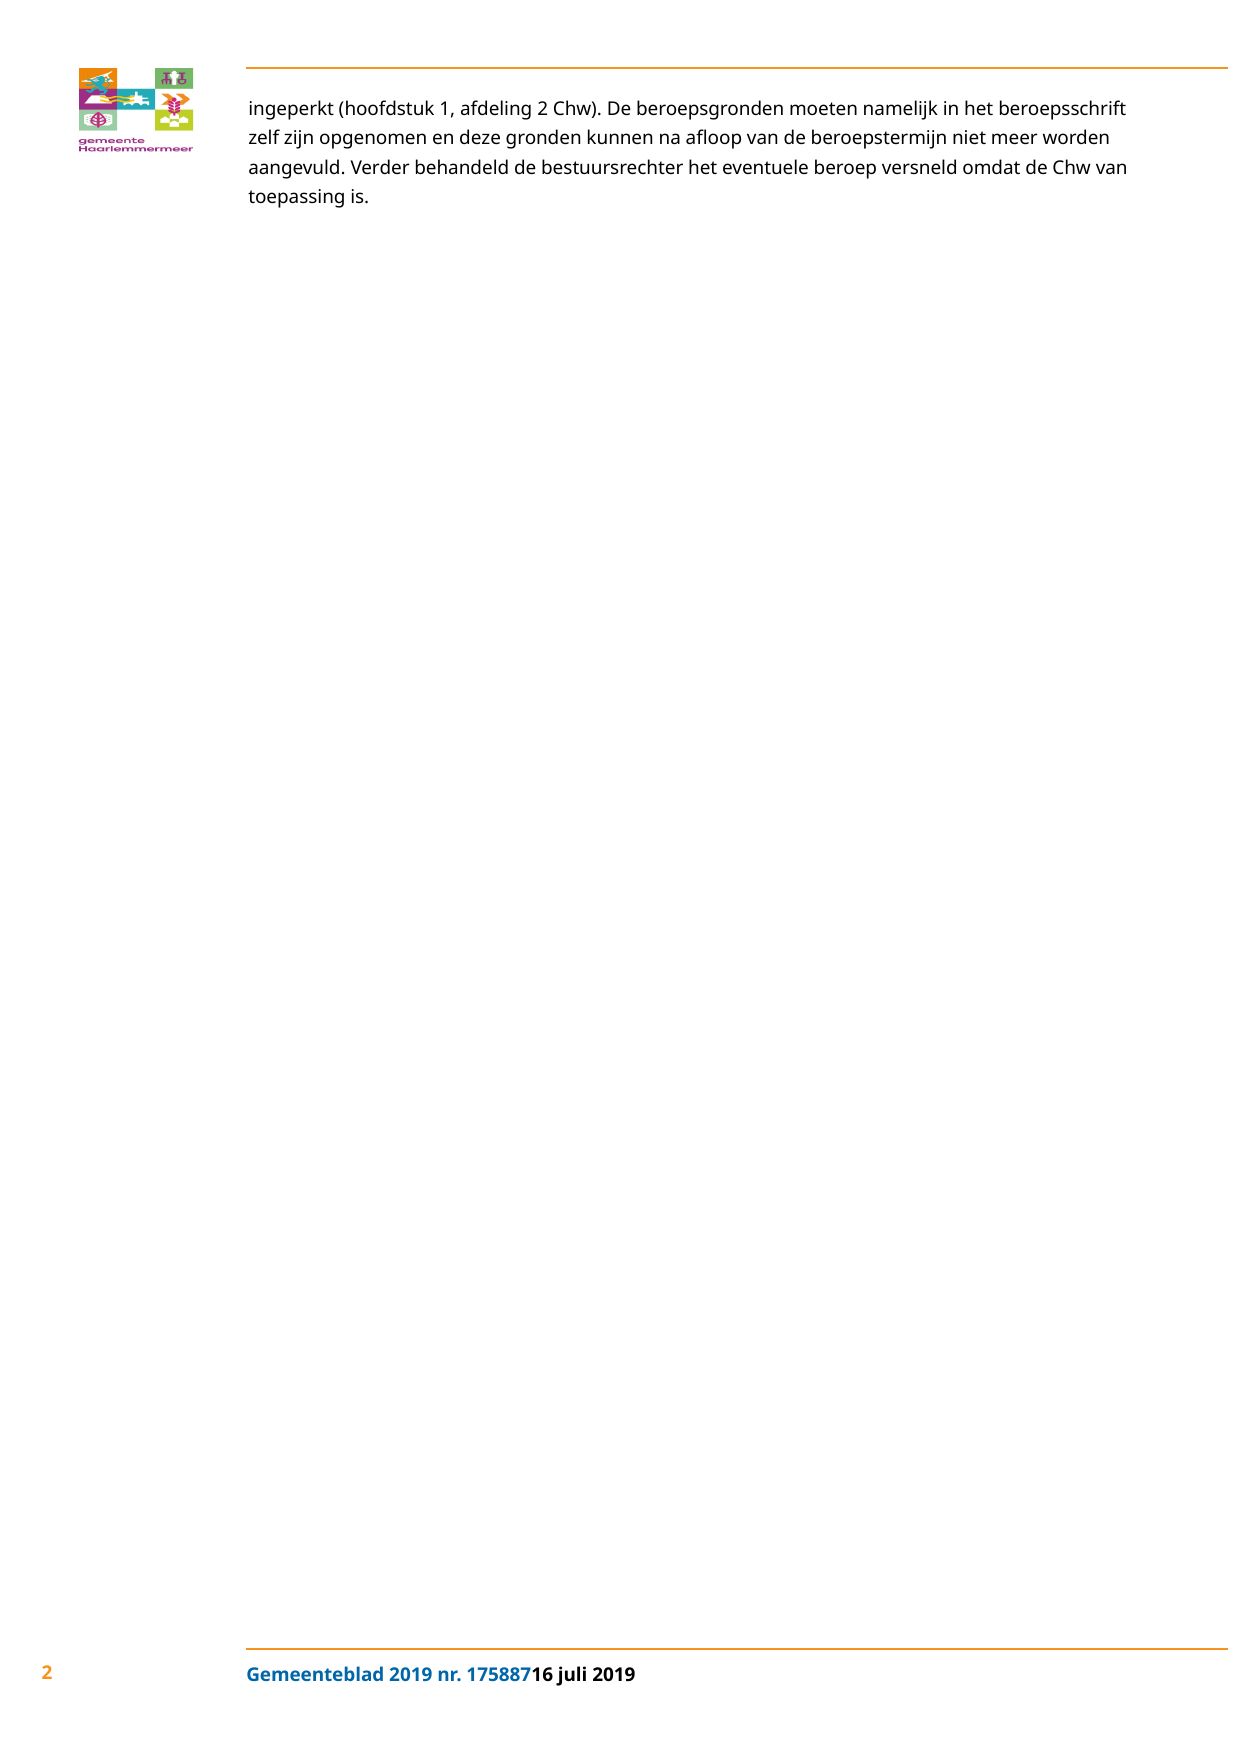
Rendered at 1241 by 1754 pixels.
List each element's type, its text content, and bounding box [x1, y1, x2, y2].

picture [41, 47, 231, 172]
text ingeperkt (hoofdstuk 1, afdeling 2 Chw). De beroepsgronden moeten namelijk in het beroepsschrift zelf zijn opgenomen en deze gronden kunnen na afloop van de beroepstermijn niet meer worden aangevuld. Verder behandeld de bestuursrechter het eventuele beroep versneld omdat de Chw van toepassing is. [248, 95, 1152, 209]
